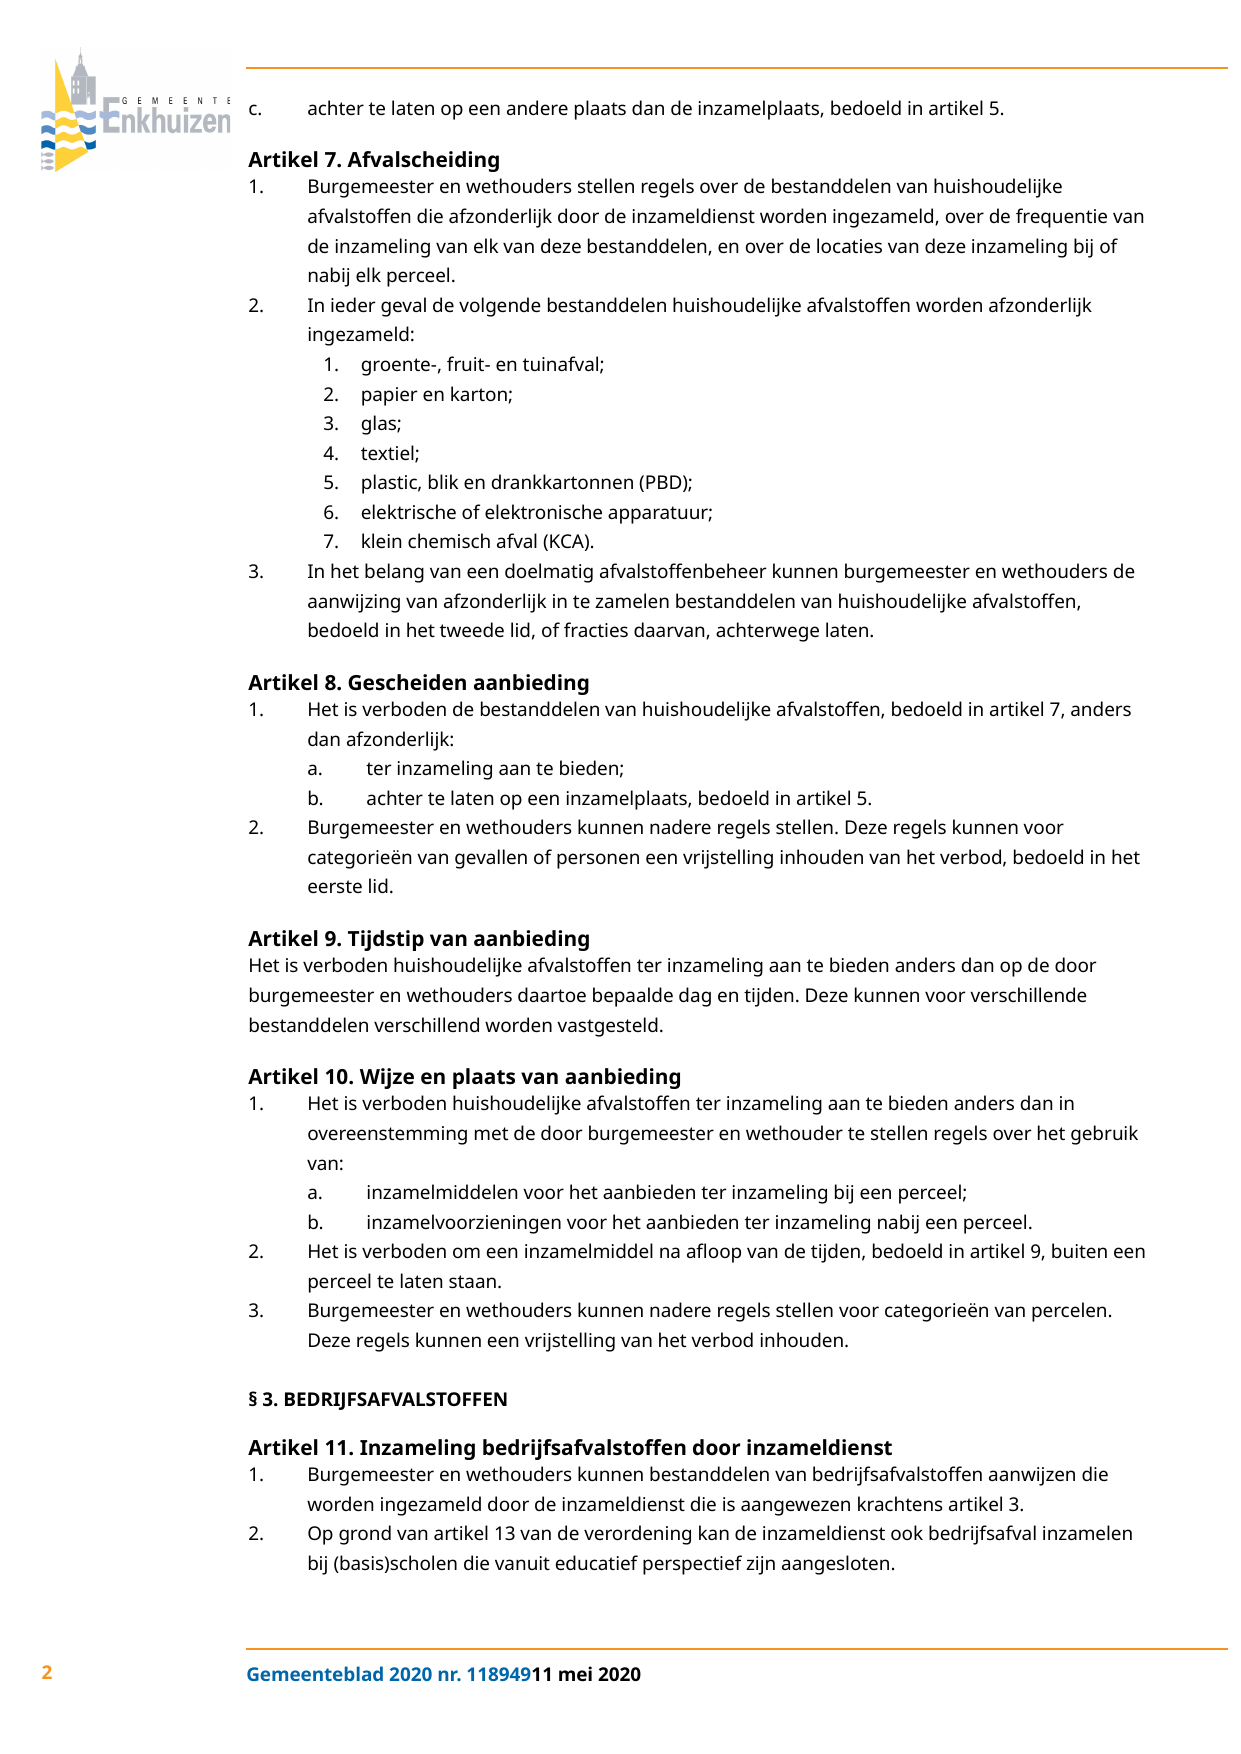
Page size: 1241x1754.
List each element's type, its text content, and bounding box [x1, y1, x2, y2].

list textiel; [323, 440, 1152, 466]
picture [41, 47, 231, 172]
list In ieder geval de volgende bestanddelen huishoudelijke afvalstoffen worden afzonderlijk ingezameld: [248, 292, 1152, 347]
list Burgemeester en wethouders kunnen bestanddelen van bedrijfsafvalstoffen aanwijzen die worden ingezameld door de inzameldienst die is aangewezen krachtens artikel 3. [248, 1461, 1152, 1517]
list Burgemeester en wethouders kunnen nadere regels stellen. Deze regels kunnen voor categorieën van gevallen of personen een vrijstelling inhouden van het verbod, bedoeld in het eerste lid. [248, 814, 1152, 899]
text Artikel 7. Afvalscheiding [248, 145, 1152, 174]
list achter te laten op een inzamelplaats, bedoeld in artikel 5. [307, 785, 1152, 811]
list inzamelvoorzieningen voor het aanbieden ter inzameling nabij een perceel. [307, 1209, 1152, 1235]
list glas; [323, 410, 1152, 436]
list Het is verboden de bestanddelen van huishoudelijke afvalstoffen, bedoeld in artikel 7, anders dan afzonderlijk: [248, 696, 1152, 752]
list ter inzameling aan te bieden; [307, 755, 1152, 781]
list In het belang van een doelmatig afvalstoffenbeheer kunnen burgemeester en wethouders de aanwijzing van afzonderlijk in te zamelen bestanddelen van huishoudelijke afvalstoffen, bedoeld in het tweede lid, of fracties daarvan, achterwege laten. [248, 558, 1152, 643]
list groente-, fruit- en tuinafval; [323, 351, 1152, 377]
text § 3. BEDRIJFSAFVALSTOFFEN [248, 1386, 1152, 1412]
list Het is verboden om een inzamelmiddel na afloop van de tijden, bedoeld in artikel 9, buiten een perceel te laten staan. [248, 1238, 1152, 1294]
list Op grond van artikel 13 van de verordening kan de inzameldienst ook bedrijfsafval inzamelen bij (basis)scholen die vanuit educatief perspectief zijn aangesloten. [248, 1521, 1152, 1576]
list plastic, blik en drankkartonnen (PBD); [323, 469, 1152, 495]
text Artikel 9. Tijdstip van aanbieding [248, 924, 1152, 953]
text Het is verboden huishoudelijke afvalstoffen ter inzameling aan te bieden anders dan op de door burgemeester en wethouders daartoe bepaalde dag en tijden. Deze kunnen voor verschillende bestanddelen verschillend worden vastgesteld. [248, 953, 1152, 1037]
list Burgemeester en wethouders stellen regels over de bestanddelen van huishoudelijke afvalstoffen die afzonderlijk door de inzameldienst worden ingezameld, over de frequentie van de inzameling van elk van deze bestanddelen, en over de locaties van deze inzameling bij of nabij elk perceel. [248, 174, 1152, 288]
list papier en karton; [323, 381, 1152, 406]
text Artikel 8. Gescheiden aanbieding [248, 668, 1152, 696]
list elektrische of elektronische apparatuur; [323, 499, 1152, 525]
list inzamelmiddelen voor het aanbieden ter inzameling bij een perceel; [307, 1179, 1152, 1205]
text Artikel 10. Wijze en plaats van aanbieding [248, 1062, 1152, 1091]
list Het is verboden huishoudelijke afvalstoffen ter inzameling aan te bieden anders dan in overeenstemming met de door burgemeester en wethouder te stellen regels over het gebruik van: [248, 1091, 1152, 1176]
text Artikel 11. Inzameling bedrijfsafvalstoffen door inzameldienst [248, 1433, 1152, 1461]
list achter te laten op een andere plaats dan de inzamelplaats, bedoeld in artikel 5. [248, 95, 1152, 121]
list Burgemeester en wethouders kunnen nadere regels stellen voor categorieën van percelen. Deze regels kunnen een vrijstelling van het verbod inhouden. [248, 1298, 1152, 1353]
list klein chemisch afval (KCA). [323, 529, 1152, 554]
